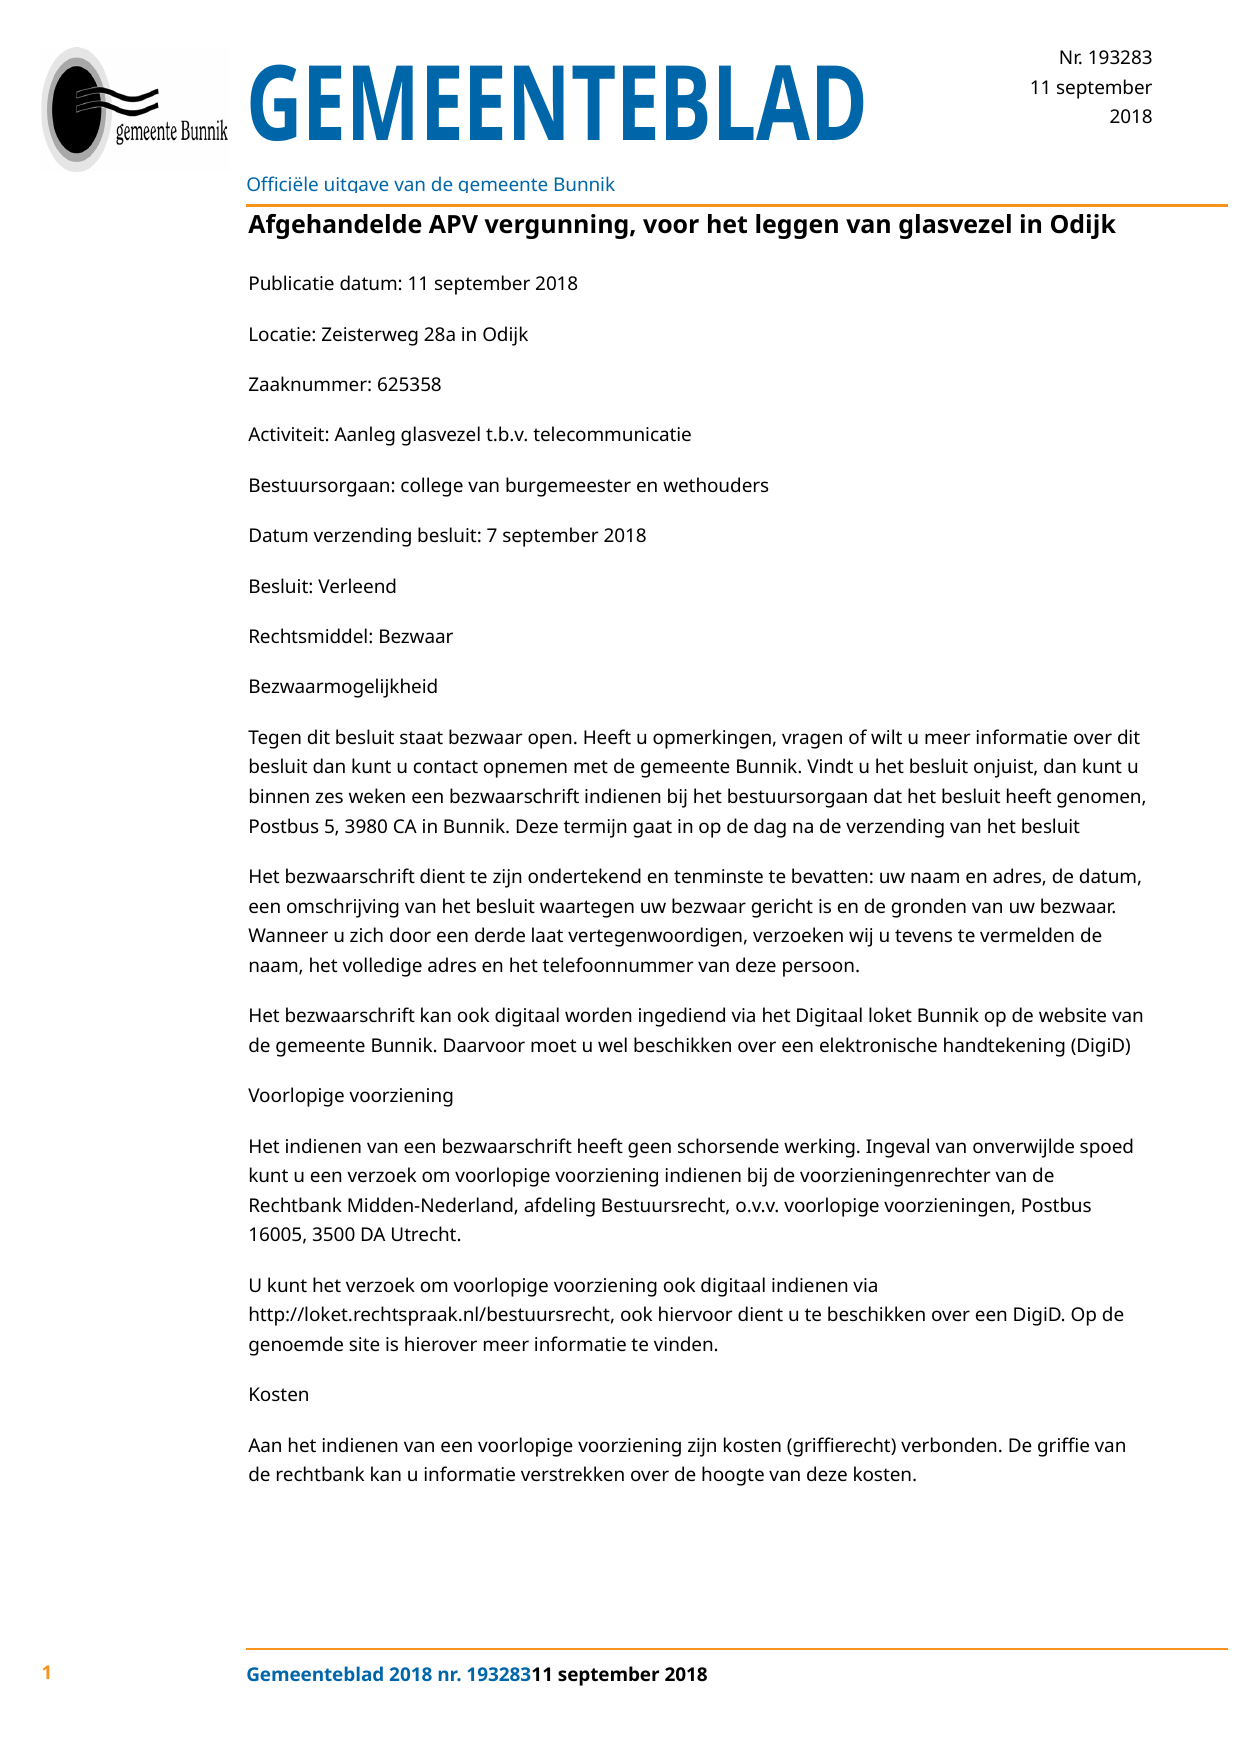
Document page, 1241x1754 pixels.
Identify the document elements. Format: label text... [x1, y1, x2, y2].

text Activiteit: Aanleg glasvezel t.b.v. telecommunicatie [248, 422, 1152, 447]
text U kunt het verzoek om voorlopige voorziening ook digitaal indienen via http://loket.rechtspraak.nl/bestuursrecht, ook hiervoor dient u te beschikken over een DigiD. Op de genoemde site is hierover meer informatie te vinden. [248, 1272, 1152, 1357]
text Bestuursorgaan: college van burgemeester en wethouders [248, 472, 1152, 498]
text Het bezwaarschrift kan ook digitaal worden ingediend via het Digitaal loket Bunnik op de website van de gemeente Bunnik. Daarvoor moet u wel beschikken over een elektronische handtekening (DigiD) [248, 1002, 1152, 1058]
text Zaaknummer: 625358 [248, 371, 1152, 397]
text Locatie: Zeisterweg 28a in Odijk [248, 321, 1152, 346]
text Rechtsmiddel: Bezwaar [248, 623, 1152, 649]
picture [41, 47, 231, 172]
text Het bezwaarschrift dient te zijn ondertekend en tenminste te bevatten: uw naam en adres, de datum, een omschrijving van het besluit waartegen uw bezwaar gericht is en de gronden van uw bezwaar. Wanneer u zich door een derde laat vertegenwoordigen, verzoeken wij u tevens te vermelden de naam, het volledige adres en het telefoonnummer van deze persoon. [248, 863, 1152, 978]
text Tegen dit besluit staat bezwaar open. Heeft u opmerkingen, vragen of wilt u meer informatie over dit besluit dan kunt u contact opnemen met de gemeente Bunnik. Vindt u het besluit onjuist, dan kunt u binnen zes weken een bezwaarschrift indienen bij het bestuursorgaan dat het besluit heeft genomen, Postbus 5, 3980 CA in Bunnik. Deze termijn gaat in op de dag na de verzending van het besluit [248, 724, 1152, 838]
text Besluit: Verleend [248, 573, 1152, 598]
text Afgehandelde APV vergunning, voor het leggen van glasvezel in Odijk [248, 207, 1152, 241]
text Aan het indienen van een voorlopige voorziening zijn kosten (griffierecht) verbonden. De griffie van de rechtbank kan u informatie verstrekken over de hoogte van deze kosten. [248, 1432, 1152, 1487]
text Bezwaarmogelijkheid [248, 674, 1152, 699]
text Voorlopige voorziening [248, 1082, 1152, 1108]
text Publicatie datum: 11 september 2018 [248, 270, 1152, 296]
text Datum verzending besluit: 7 september 2018 [248, 522, 1152, 548]
text Het indienen van een bezwaarschrift heeft geen schorsende werking. Ingeval van onverwijlde spoed kunt u een verzoek om voorlopige voorziening indienen bij de voorzieningenrechter van de Rechtbank Midden-Nederland, afdeling Bestuursrecht, o.v.v. voorlopige voorzieningen, Postbus 16005, 3500 DA Utrecht. [248, 1133, 1152, 1247]
text Kosten [248, 1382, 1152, 1407]
